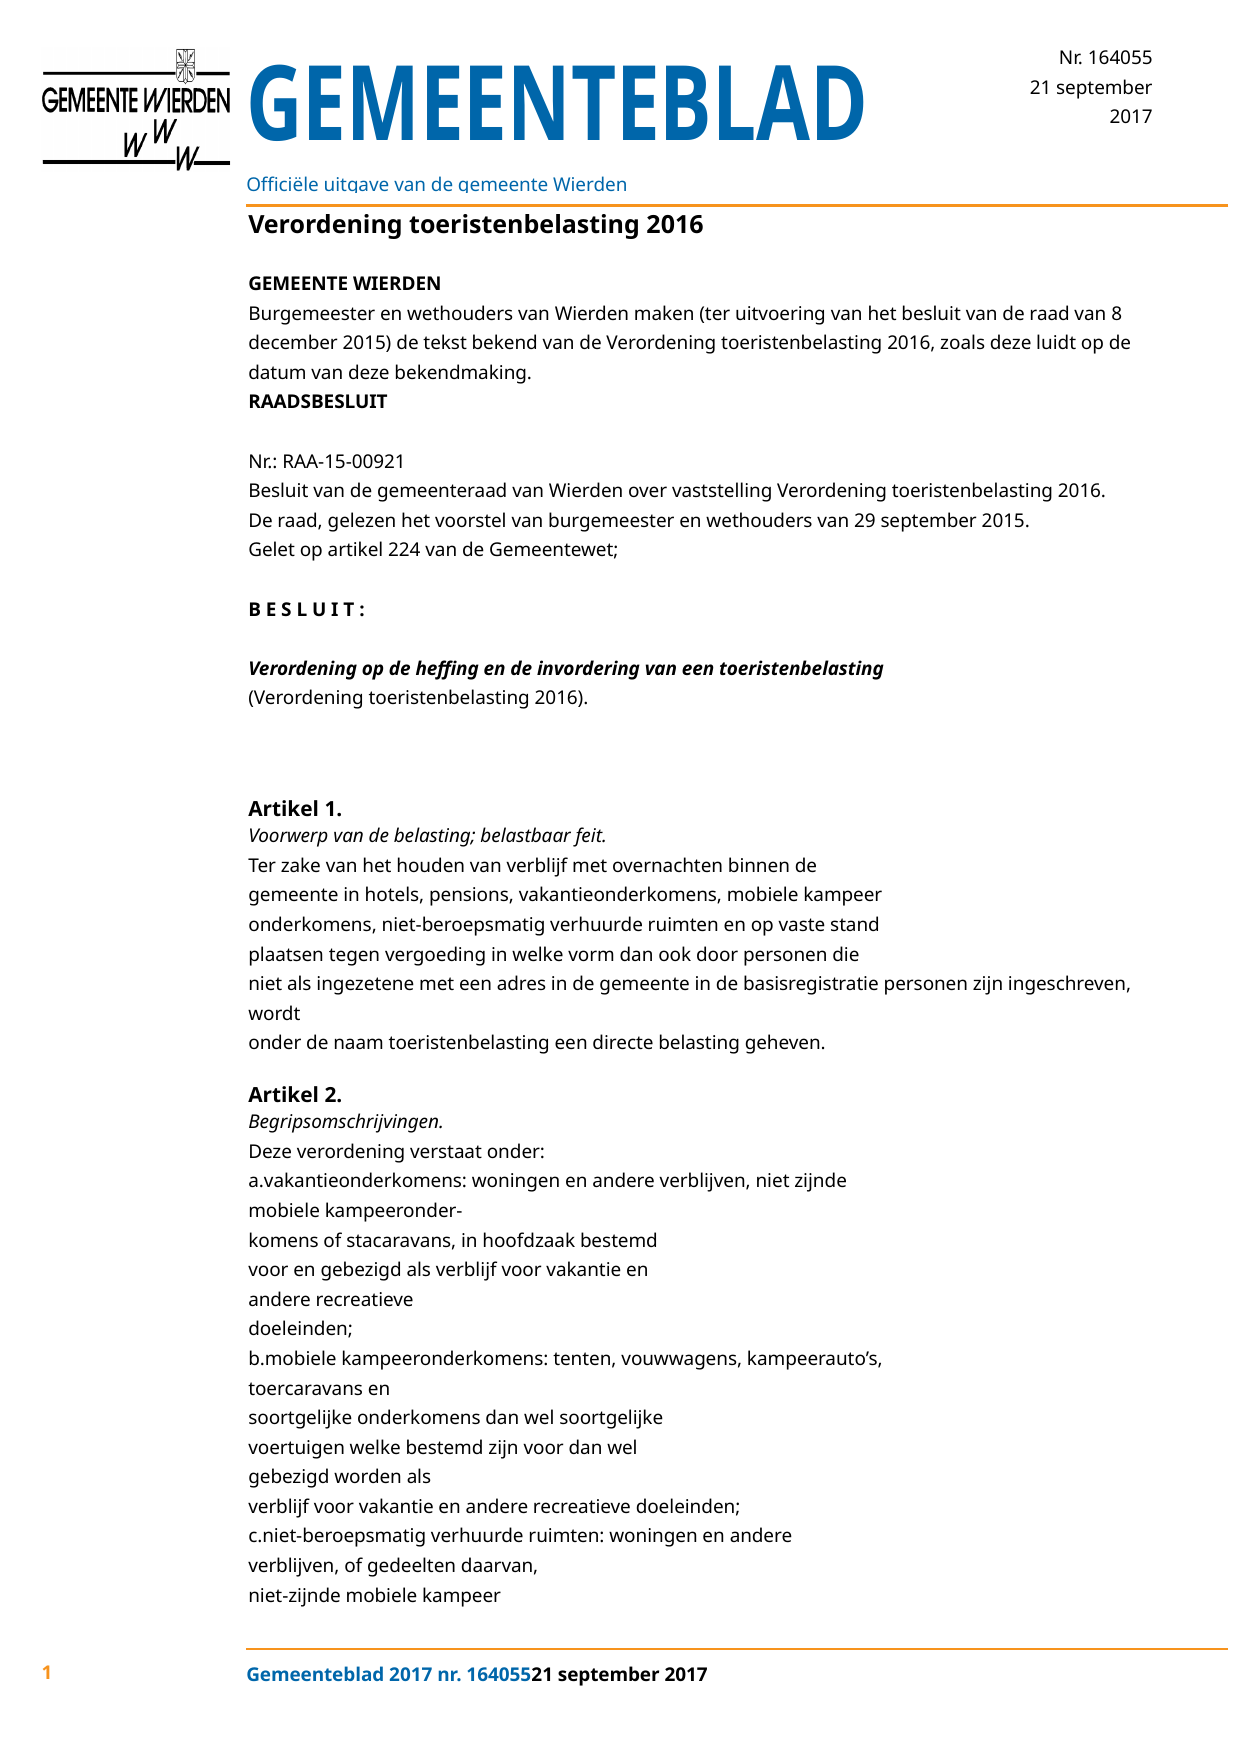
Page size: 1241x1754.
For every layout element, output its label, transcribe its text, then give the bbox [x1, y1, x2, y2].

text Artikel 1. [248, 794, 1152, 822]
text voertuigen welke bestemd zijn voor dan wel [248, 1434, 1152, 1459]
text Voorwerp van de belasting; belastbaar feit. [248, 822, 1152, 848]
text verblijf voor vakantie en andere recreatieve doeleinden; [248, 1493, 1152, 1519]
text Artikel 2. [248, 1080, 1152, 1108]
text komens of stacaravans, in hoofdzaak bestemd [248, 1227, 1152, 1252]
text Verordening toeristenbelasting 2016 [248, 207, 1152, 241]
text Deze verordening verstaat onder: [248, 1138, 1152, 1164]
text onderkomens, niet-beroepsmatig verhuurde ruimten en op vaste stand [248, 911, 1152, 937]
text b.mobiele kampeeronderkomens: tenten, vouwwagens, kampeerauto’s, [248, 1345, 1152, 1371]
text onder de naam toeristenbelasting een directe belasting geheven. [248, 1029, 1152, 1055]
text Besluit van de gemeenteraad van Wierden over vaststelling Verordening toeristenbelasting 2016. [248, 477, 1152, 503]
text soortgelijke onderkomens dan wel soortgelijke [248, 1404, 1152, 1430]
text gemeente in hotels, pensions, vakantieonderkomens, mobiele kampeer [248, 882, 1152, 907]
text B E S L U I T : [248, 596, 1152, 621]
text De raad, gelezen het voorstel van burgemeester en wethouders van 29 september 2015. [248, 507, 1152, 533]
text Begripsomschrijvingen. [248, 1108, 1152, 1134]
text Nr.: RAA-15-00921 [248, 448, 1152, 473]
text Verordening op de heffing en de invordering van een toeristenbelasting [248, 655, 1152, 681]
text Gelet op artikel 224 van de Gemeentewet; [248, 537, 1152, 562]
text doeleinden; [248, 1316, 1152, 1341]
text toercaravans en [248, 1375, 1152, 1400]
text gebezigd worden als [248, 1463, 1152, 1489]
text mobiele kampeeronder- [248, 1197, 1152, 1223]
text niet-zijnde mobiele kampeer [248, 1582, 1152, 1607]
text a.vakantieonderkomens: woningen en andere verblijven, niet zijnde [248, 1168, 1152, 1193]
text verblijven, of gedeelten daarvan, [248, 1552, 1152, 1578]
text Ter zake van het houden van verblijf met overnachten binnen de [248, 852, 1152, 878]
text c.niet-beroepsmatig verhuurde ruimten: woningen en andere [248, 1523, 1152, 1548]
text Burgemeester en wethouders van Wierden maken (ter uitvoering van het besluit van de raad van 8 december 2015) de tekst bekend van de Verordening toeristenbelasting 2016, zoals deze luidt op de datum van deze bekendmaking. [248, 300, 1152, 385]
text RAADSBESLUIT [248, 389, 1152, 414]
picture [41, 47, 231, 172]
text voor en gebezigd als verblijf voor vakantie en [248, 1256, 1152, 1282]
text andere recreatieve [248, 1286, 1152, 1312]
text niet als ingezetene met een adres in de gemeente in de basisregistratie personen zijn ingeschreven, wordt [248, 970, 1152, 1026]
text plaatsen tegen vergoeding in welke vorm dan ook door personen die [248, 941, 1152, 967]
text (Verordening toeristenbelasting 2016). [248, 684, 1152, 710]
text GEMEENTE WIERDEN [248, 270, 1152, 296]
